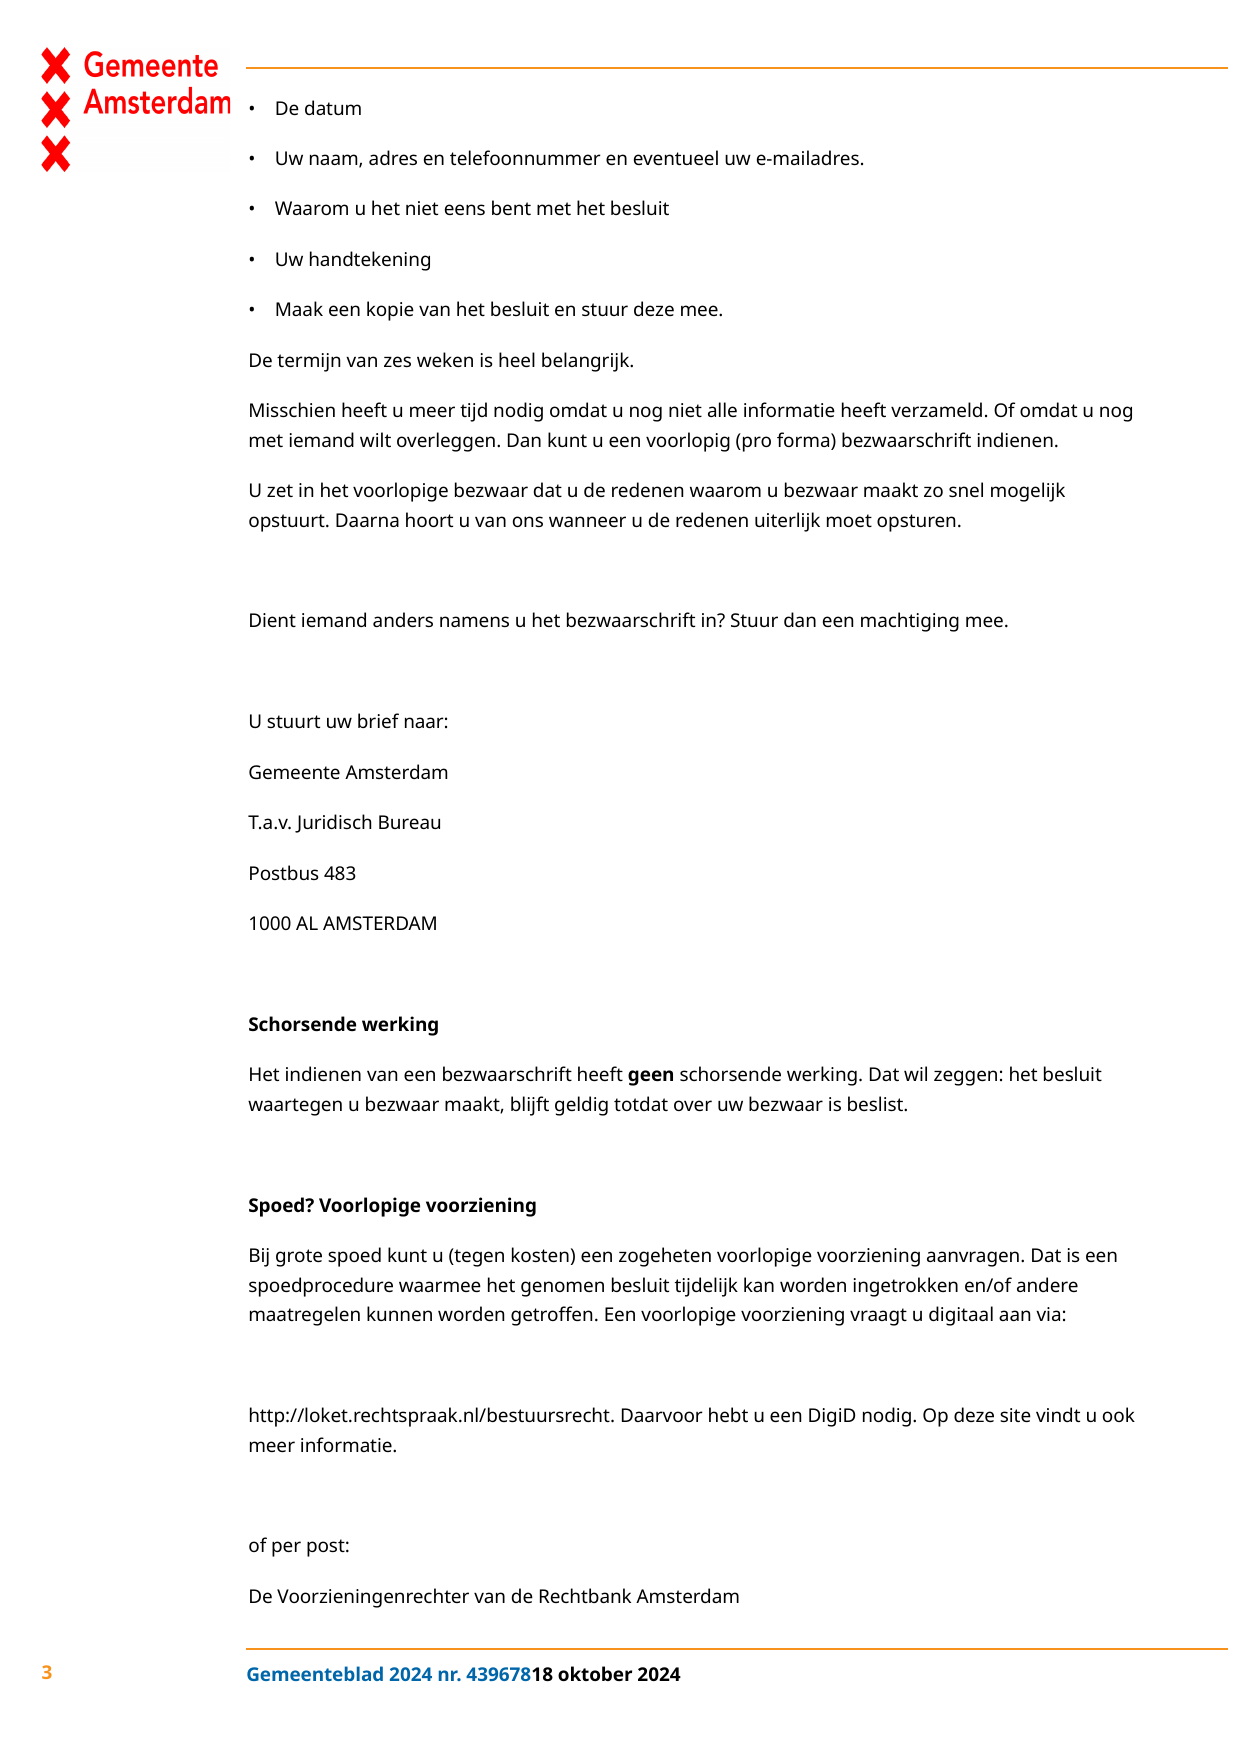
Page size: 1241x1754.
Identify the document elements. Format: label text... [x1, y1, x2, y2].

text Gemeente Amsterdam [248, 759, 1152, 785]
text 1000 AL AMSTERDAM [248, 910, 1152, 936]
text Het indienen van een bezwaarschrift heeft geen schorsende werking. Dat wil zeggen: het besluit waartegen u bezwaar maakt, blijft geldig totdat over uw bezwaar is beslist. [248, 1061, 1152, 1117]
text Bij grote spoed kunt u (tegen kosten) een zogeheten voorlopige voorziening aanvragen. Dat is een spoedprocedure waarmee het genomen besluit tijdelijk kan worden ingetrokken en/of andere maatregelen kunnen worden getroffen. Een voorlopige voorziening vraagt u digitaal aan via: [248, 1242, 1152, 1327]
text • Uw handtekening [248, 246, 1152, 272]
text • De datum [248, 95, 1152, 121]
text Misschien heeft u meer tijd nodig omdat u nog niet alle informatie heeft verzameld. Of omdat u nog met iemand wilt overleggen. Dan kunt u een voorlopig (pro forma) bezwaarschrift indienen. [248, 397, 1152, 453]
text De Voorzieningenrechter van de Rechtbank Amsterdam [248, 1583, 1152, 1609]
picture [41, 47, 231, 172]
text T.a.v. Juridisch Bureau [248, 809, 1152, 835]
text • Uw naam, adres en telefoonnummer en eventueel uw e-mailadres. [248, 145, 1152, 171]
text Dient iemand anders namens u het bezwaarschrift in? Stuur dan een machtiging mee. [248, 608, 1152, 633]
text U stuurt uw brief naar: [248, 708, 1152, 734]
text • Maak een kopie van het besluit en stuur deze mee. [248, 296, 1152, 322]
text Spoed? Voorlopige voorziening [248, 1192, 1152, 1218]
text of per post: [248, 1533, 1152, 1558]
text U zet in het voorlopige bezwaar dat u de redenen waarom u bezwaar maakt zo snel mogelijk opstuurt. Daarna hoort u van ons wanneer u de redenen uiterlijk moet opsturen. [248, 477, 1152, 533]
text • Waarom u het niet eens bent met het besluit [248, 196, 1152, 221]
text Postbus 483 [248, 860, 1152, 886]
text Schorsende werking [248, 1011, 1152, 1037]
text De termijn van zes weken is heel belangrijk. [248, 347, 1152, 373]
text http://loket.rechtspraak.nl/bestuursrecht. Daarvoor hebt u een DigiD nodig. Op deze site vindt u ook meer informatie. [248, 1402, 1152, 1458]
